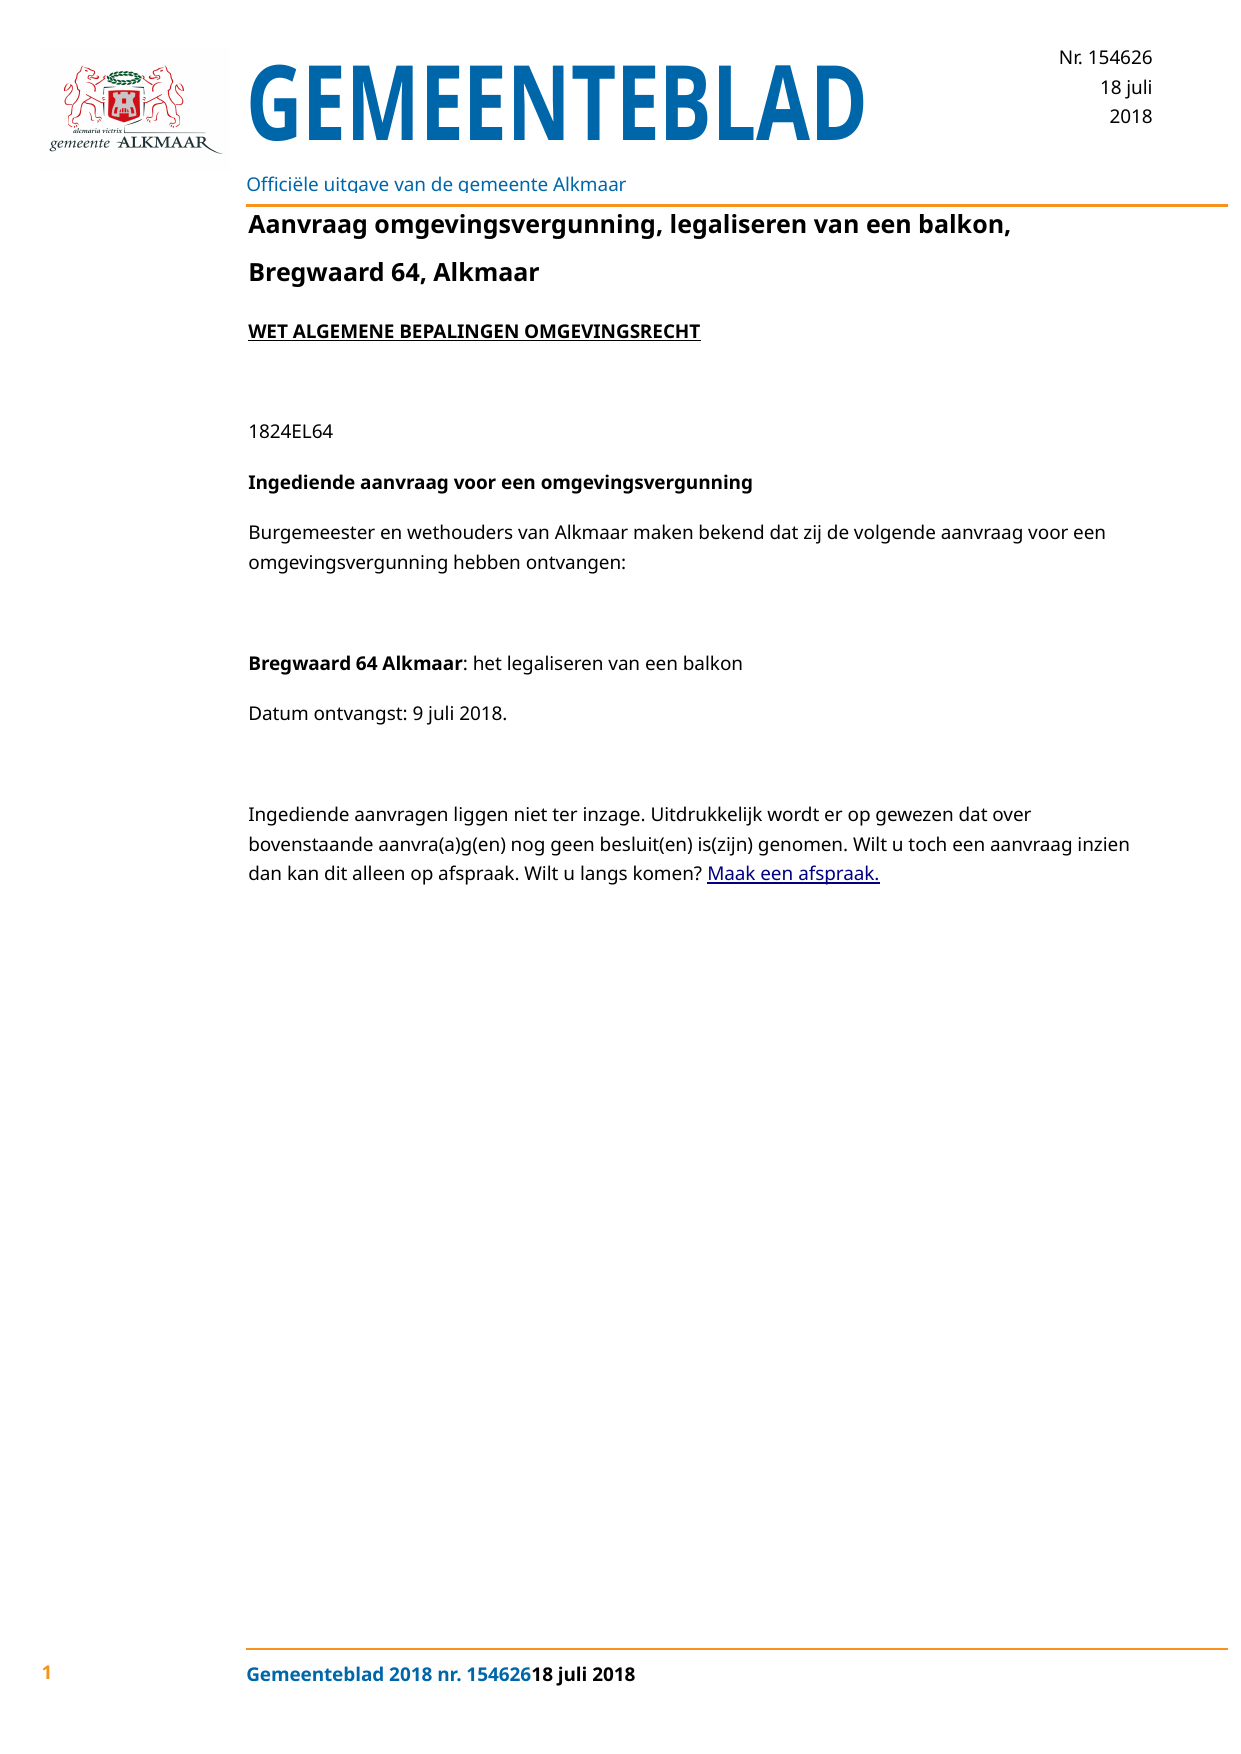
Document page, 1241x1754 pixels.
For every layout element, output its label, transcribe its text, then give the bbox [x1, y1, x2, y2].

text Bregwaard 64 Alkmaar: het legaliseren van een balkon [248, 650, 1152, 676]
text Aanvraag omgevingsvergunning, legaliseren van een balkon, Bregwaard 64, Alkmaar [248, 207, 1152, 288]
text Burgemeester en wethouders van Alkmaar maken bekend dat zij de volgende aanvraag voor een omgevingsvergunning hebben ontvangen: [248, 519, 1152, 575]
text 1824EL64 [248, 419, 1152, 444]
text WET ALGEMENE BEPALINGEN OMGEVINGSRECHT [248, 318, 1152, 344]
text Datum ontvangst: 9 juli 2018. [248, 700, 1152, 726]
text Ingediende aanvragen liggen niet ter inzage. Uitdrukkelijk wordt er op gewezen dat over bovenstaande aanvra(a)g(en) nog geen besluit(en) is(zijn) genomen. Wilt u toch een aanvraag inzien dan kan dit alleen op afspraak. Wilt u langs komen? Maak een afspraak. [248, 801, 1152, 886]
text Ingediende aanvraag voor een omgevingsvergunning [248, 469, 1152, 495]
picture [41, 47, 231, 172]
